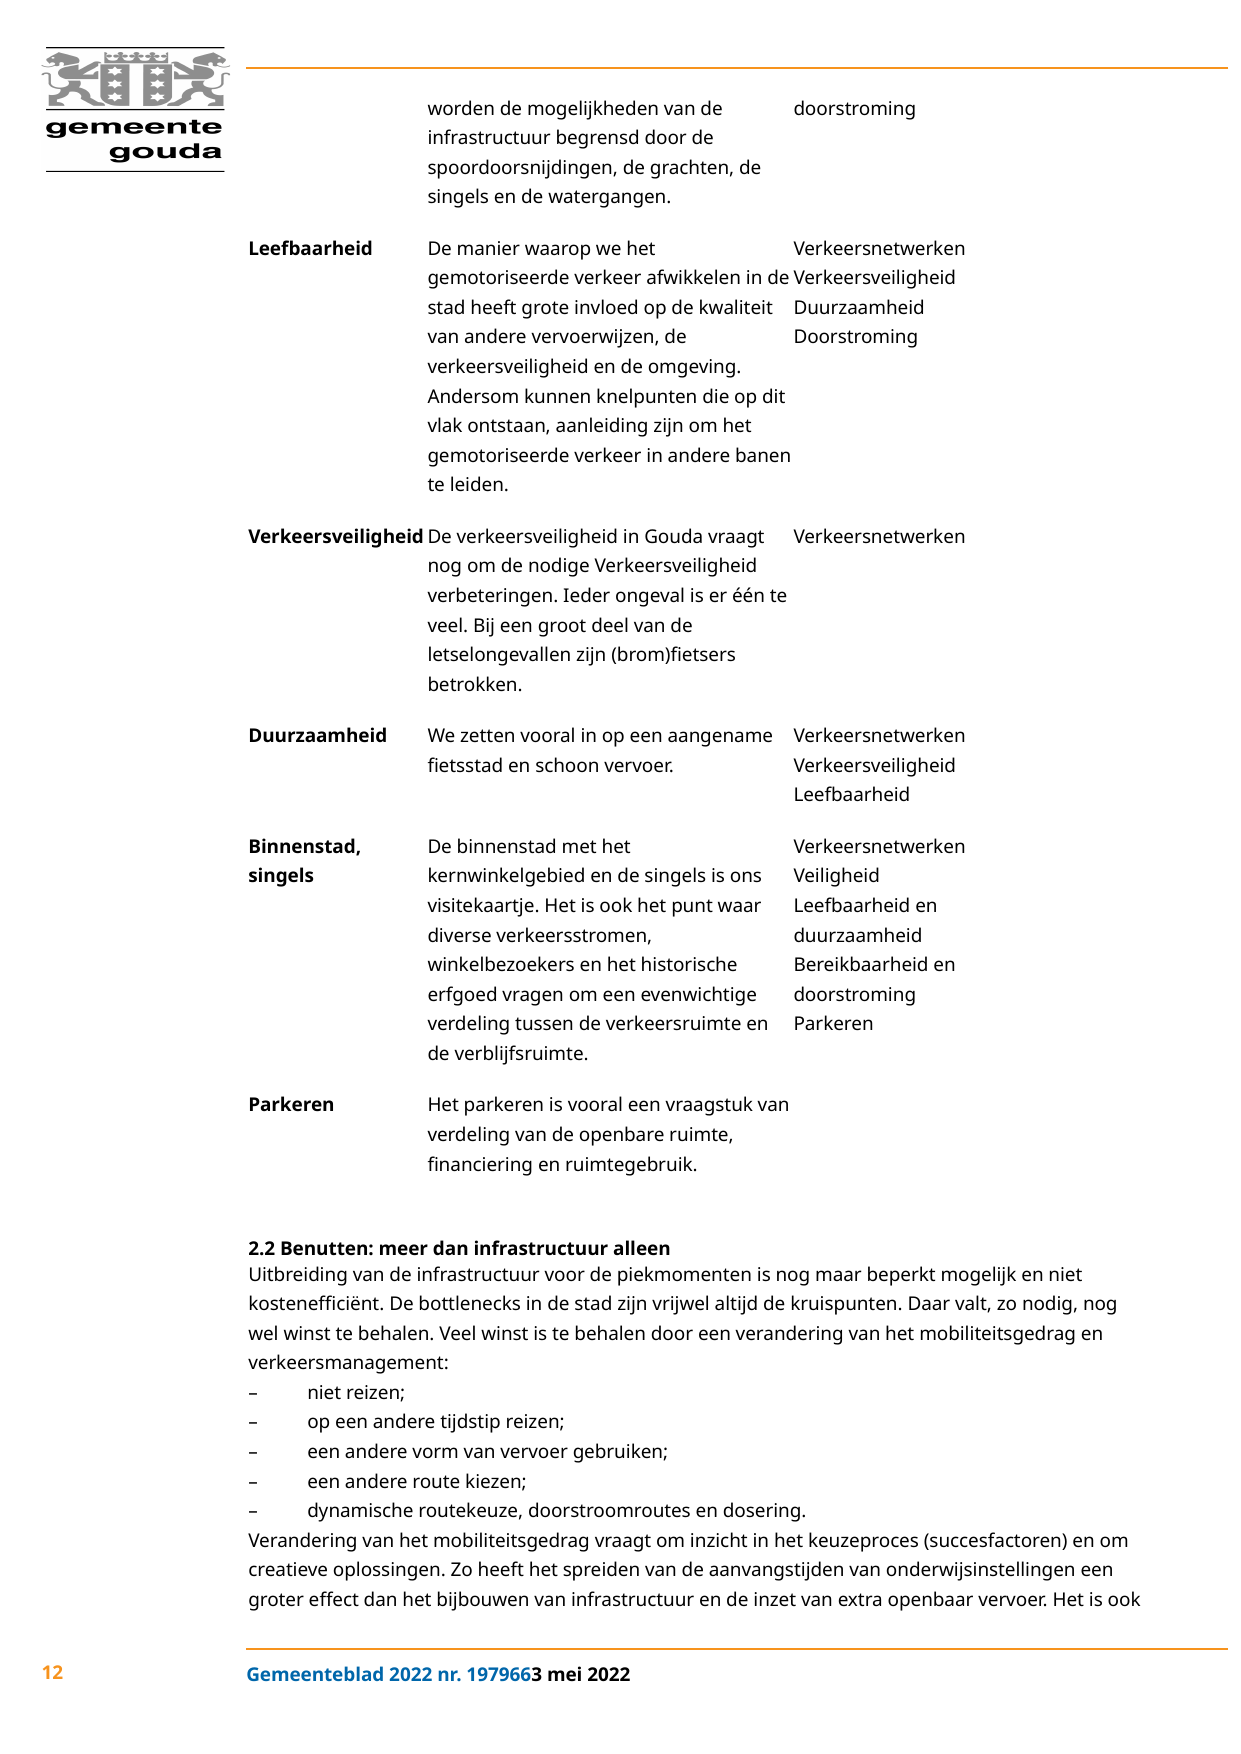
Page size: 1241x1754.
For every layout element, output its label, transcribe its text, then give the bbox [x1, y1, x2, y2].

table_cell Parkeren [248, 1092, 427, 1177]
table_cell [248, 697, 1152, 722]
table_cell Het parkeren is vooral een vraagstuk van verdeling van de openbare ruimte, financiering en ruimtegebruik. [427, 1092, 793, 1177]
table_cell [973, 833, 1152, 1066]
list niet reizen; [248, 1379, 1152, 1405]
table_cell Binnenstad, singels [248, 833, 427, 1066]
table_cell De verkeersveiligheid in Gouda vraagt nog om de nodige Verkeersveiligheid verbeteringen. Ieder ongeval is er één te veel. Bij een groot deel van de letselongevallen zijn (brom)fietsers betrokken. [427, 523, 793, 697]
list dynamische routekeuze, doorstroomroutes en dosering. [248, 1497, 1152, 1523]
table_cell Verkeersnetwerken Veiligheid Leefbaarheid en duurzaamheid Bereikbaarheid en doorstroming Parkeren [793, 833, 972, 1066]
text Uitbreiding van de infrastructuur voor de piekmomenten is nog maar beperkt mogelijk en niet kostenefficiënt. De bottlenecks in de stad zijn vrijwel altijd de kruispunten. Daar valt, zo nodig, nog wel winst te behalen. Veel winst is te behalen door een verandering van het mobiliteitsgedrag en verkeersmanagement: [248, 1261, 1152, 1375]
table_cell [248, 498, 1152, 523]
text 2.2 Benutten: meer dan infrastructuur alleen [248, 1235, 1152, 1261]
table_cell worden de mogelijkheden van de infrastructuur begrensd door de spoordoorsnijdingen, de grachten, de singels en de watergangen. [427, 95, 793, 209]
list een andere route kiezen; [248, 1468, 1152, 1494]
table_cell Leefbaarheid [248, 235, 427, 497]
table_cell Verkeersnetwerken Verkeersveiligheid Duurzaamheid Doorstroming [793, 235, 972, 497]
table_cell De binnenstad met het kernwinkelgebied en de singels is ons visitekaartje. Het is ook het punt waar diverse verkeersstromen, winkelbezoekers en het historische erfgoed vragen om een evenwichtige verdeling tussen de verkeersruimte en de verblijfsruimte. [427, 833, 793, 1066]
table_cell [973, 523, 1152, 697]
list op een andere tijdstip reizen; [248, 1409, 1152, 1434]
table_cell [973, 235, 1152, 497]
table_cell [973, 1092, 1152, 1177]
table_cell [973, 95, 1152, 209]
table_cell [248, 95, 427, 209]
text Verandering van het mobiliteitsgedrag vraagt om inzicht in het keuzeproces (succesfactoren) en om creatieve oplossingen. Zo heeft het spreiden van de aanvangstijden van onderwijsinstellingen een groter effect dan het bijbouwen van infrastructuur en de inzet van extra openbaar vervoer. Het is ook [248, 1527, 1152, 1612]
table_cell Verkeersnetwerken [793, 523, 972, 697]
table_cell De manier waarop we het gemotoriseerde verkeer afwikkelen in de stad heeft grote invloed op de kwaliteit van andere vervoerwijzen, de verkeersveiligheid en de omgeving. Andersom kunnen knelpunten die op dit vlak ontstaan, aanleiding zijn om het gemotoriseerde verkeer in andere banen te leiden. [427, 235, 793, 497]
table_cell We zetten vooral in op een aangename fietsstad en schoon vervoer. [427, 723, 793, 807]
table_cell [248, 1177, 1152, 1202]
table_cell [973, 723, 1152, 807]
picture [41, 47, 231, 172]
table_cell [248, 1066, 1152, 1092]
table_cell Verkeersnetwerken Verkeersveiligheid Leefbaarheid [793, 723, 972, 807]
table_cell Verkeersveiligheid [248, 523, 427, 697]
table_cell Duurzaamheid [248, 723, 427, 807]
table_cell [793, 1092, 972, 1177]
list een andere vorm van vervoer gebruiken; [248, 1438, 1152, 1464]
table_cell doorstroming [793, 95, 972, 209]
table_cell [248, 808, 1152, 833]
table_cell [248, 209, 1152, 235]
